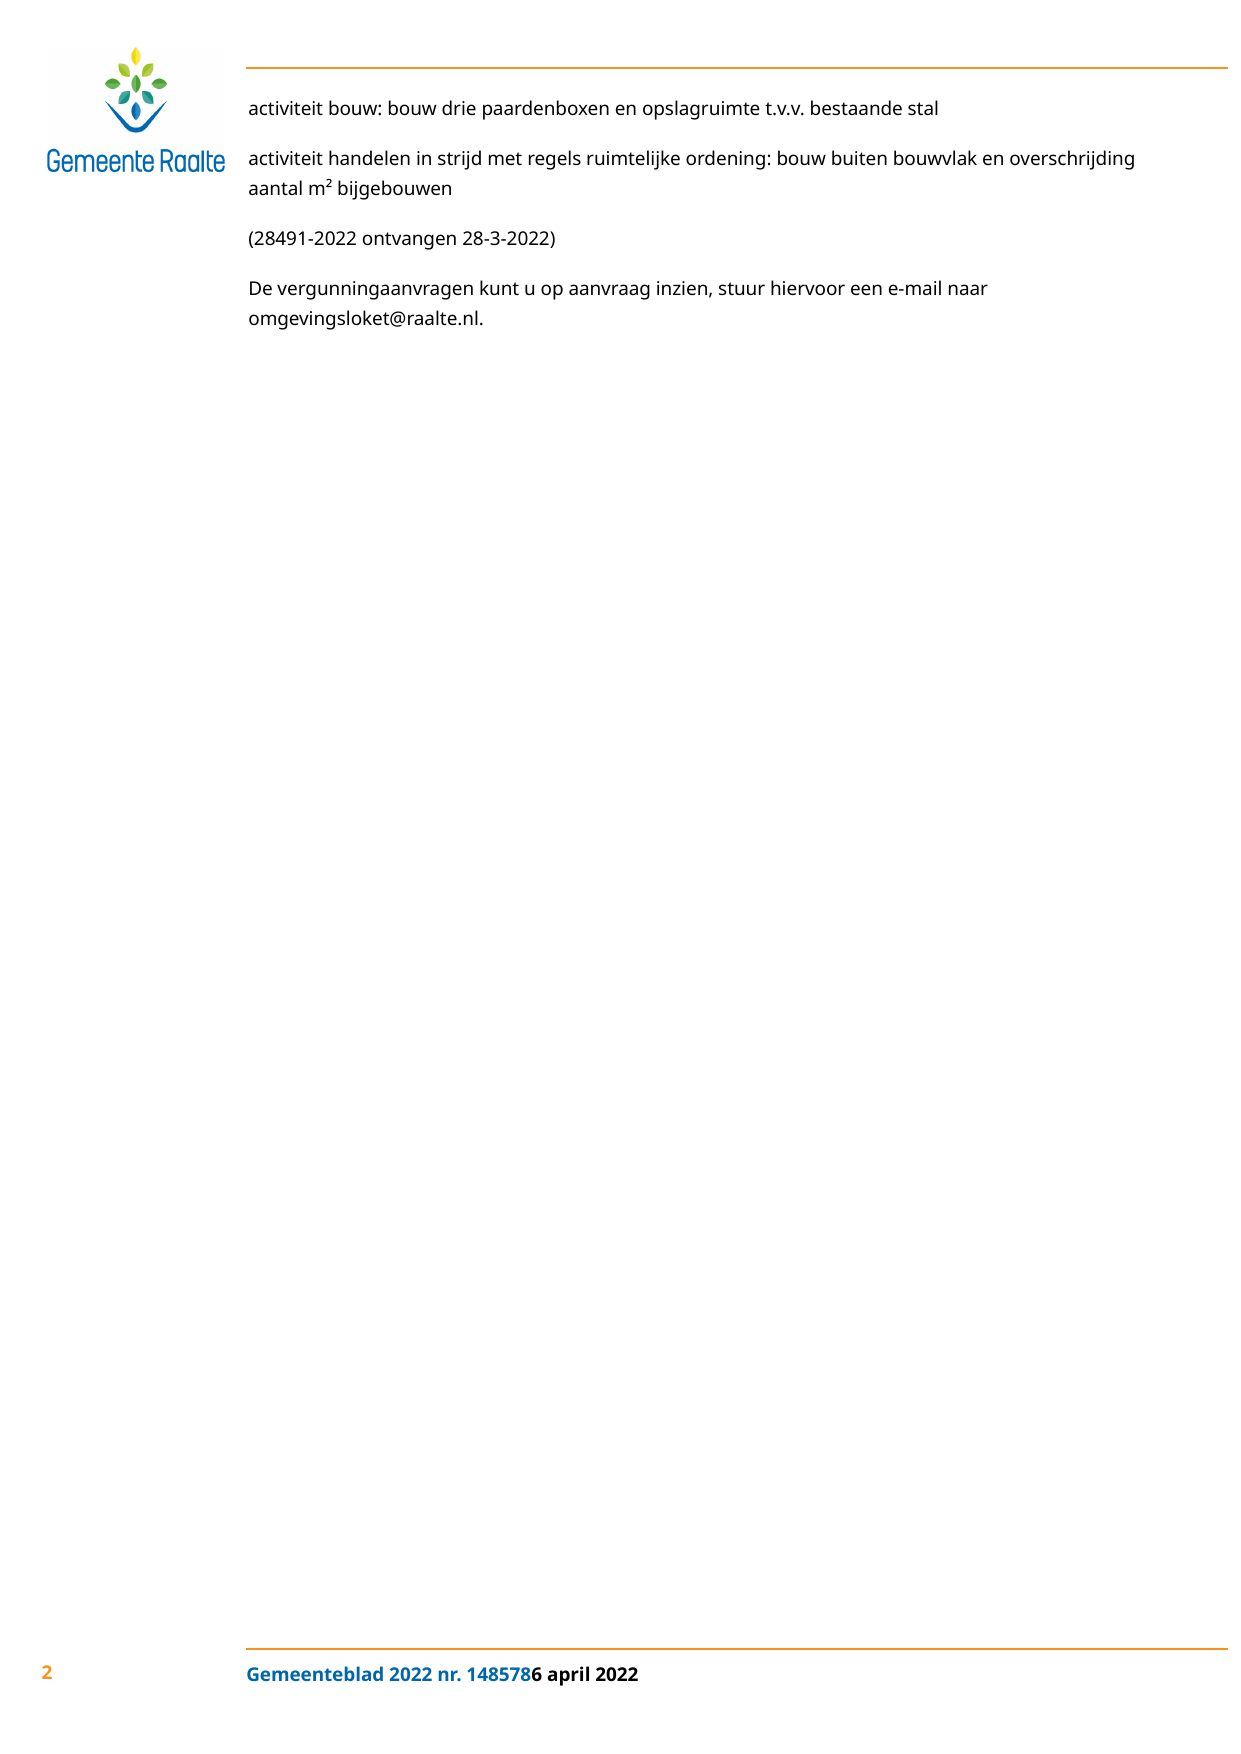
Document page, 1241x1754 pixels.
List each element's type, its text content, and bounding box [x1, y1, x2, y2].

text activiteit handelen in strijd met regels ruimtelijke ordening: bouw buiten bouwvlak en overschrijding aantal m² bijgebouwen [248, 145, 1152, 201]
text De vergunningaanvragen kunt u op aanvraag inzien, stuur hiervoor een e-mail naar omgevingsloket@raalte.nl. [248, 276, 1152, 331]
picture [41, 47, 231, 172]
text activiteit bouw: bouw drie paardenboxen en opslagruimte t.v.v. bestaande stal [248, 95, 1152, 121]
text (28491-2022 ontvangen 28-3-2022) [248, 225, 1152, 251]
